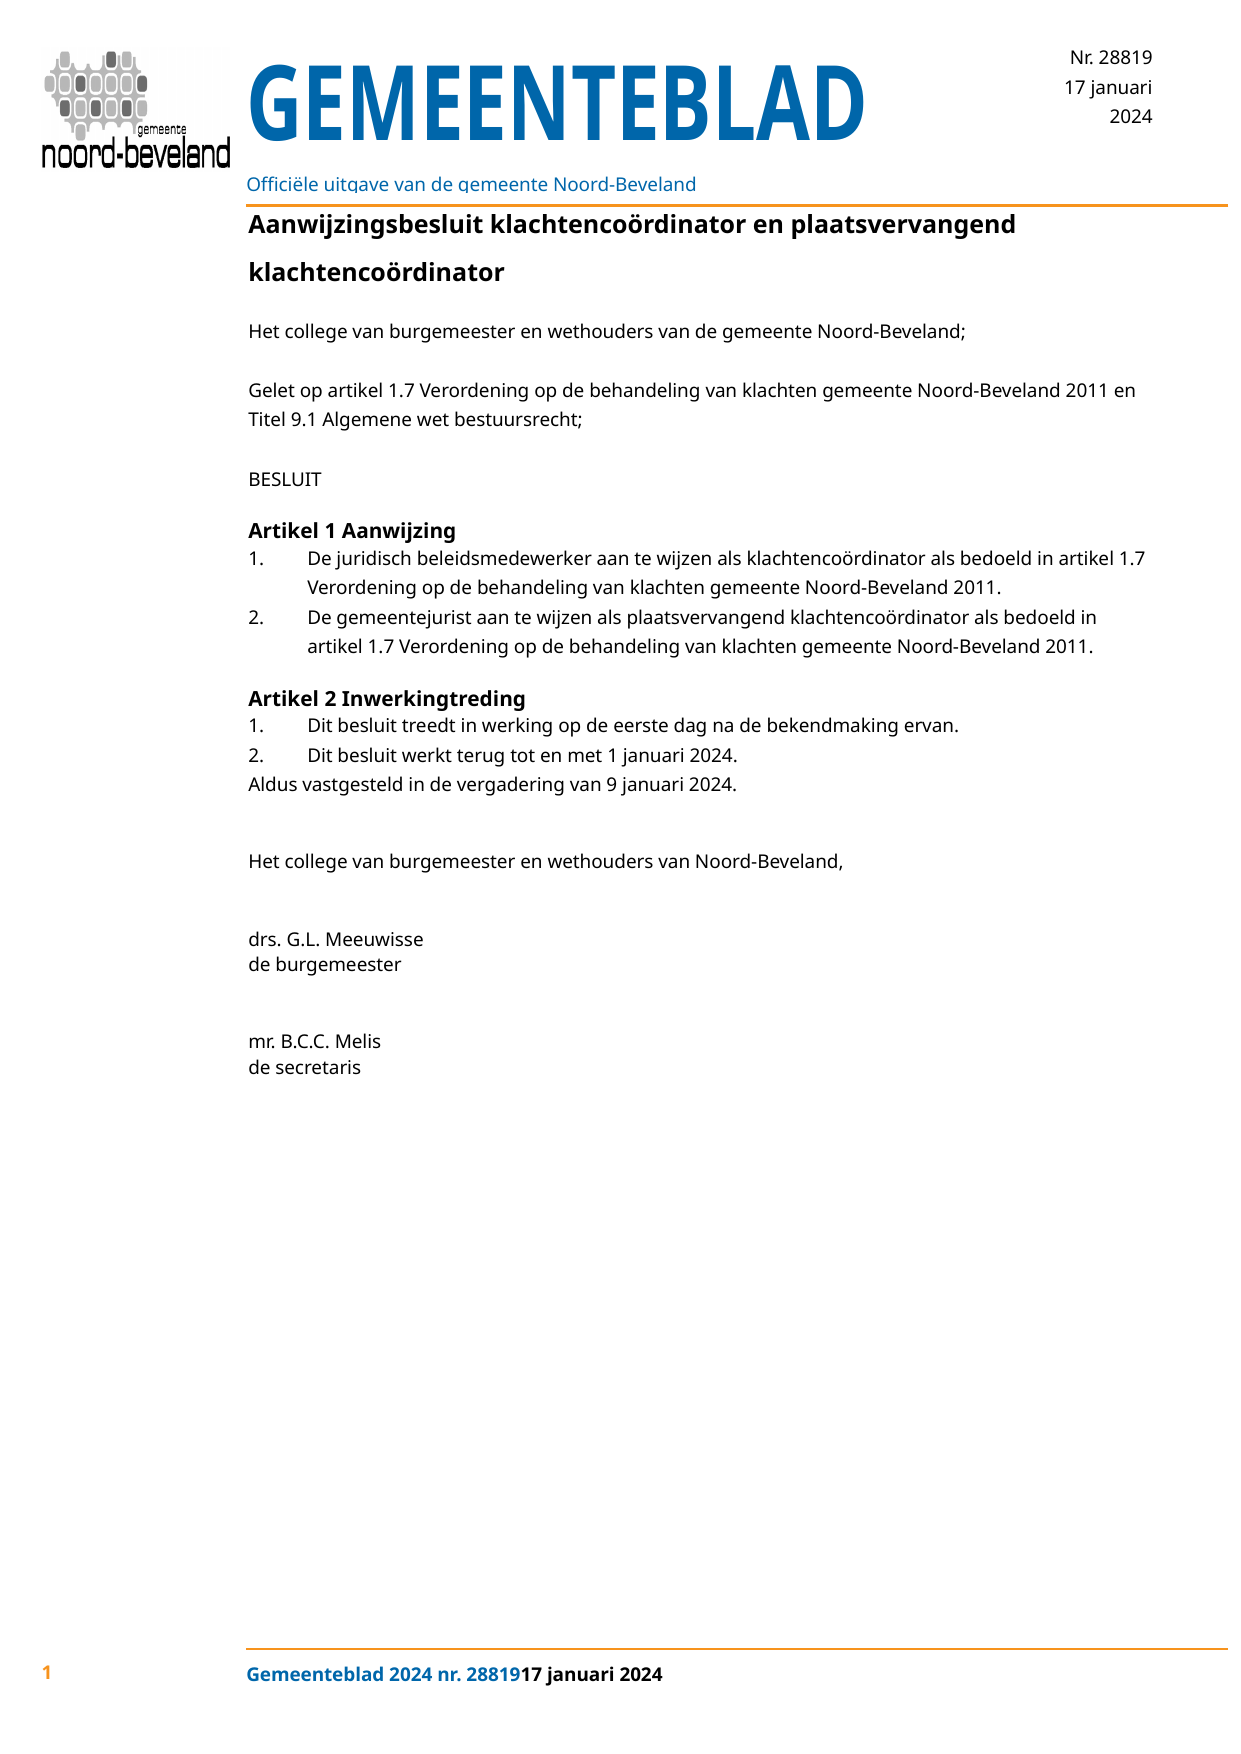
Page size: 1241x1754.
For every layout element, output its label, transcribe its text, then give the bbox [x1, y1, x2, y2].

text BESLUIT [248, 466, 1152, 492]
list Dit besluit werkt terug tot en met 1 januari 2024. [248, 742, 1152, 768]
text Gelet op artikel 1.7 Verordening op de behandeling van klachten gemeente Noord-Beveland 2011 en Titel 9.1 Algemene wet bestuursrecht; [248, 377, 1152, 432]
text Het college van burgemeester en wethouders van de gemeente Noord-Beveland; [248, 318, 1152, 344]
picture [41, 47, 231, 172]
text Artikel 2 Inwerkingtreding [248, 684, 1152, 712]
text de secretaris [248, 1054, 1152, 1080]
list Dit besluit treedt in werking op de eerste dag na de bekendmaking ervan. [248, 712, 1152, 738]
text de burgemeester [248, 952, 1152, 977]
text mr. B.C.C. Melis [248, 1029, 1152, 1054]
list De gemeentejurist aan te wijzen als plaatsvervangend klachtencoördinator als bedoeld in artikel 1.7 Verordening op de behandeling van klachten gemeente Noord-Beveland 2011. [248, 604, 1152, 659]
text Aldus vastgesteld in de vergadering van 9 januari 2024. [248, 771, 1152, 797]
text Artikel 1 Aanwijzing [248, 516, 1152, 545]
text Het college van burgemeester en wethouders van Noord-Beveland, [248, 849, 1152, 874]
text drs. G.L. Meeuwisse [248, 926, 1152, 952]
list De juridisch beleidsmedewerker aan te wijzen als klachtencoördinator als bedoeld in artikel 1.7 Verordening op de behandeling van klachten gemeente Noord-Beveland 2011. [248, 545, 1152, 600]
text Aanwijzingsbesluit klachtencoördinator en plaatsvervangend klachtencoördinator [248, 207, 1152, 288]
